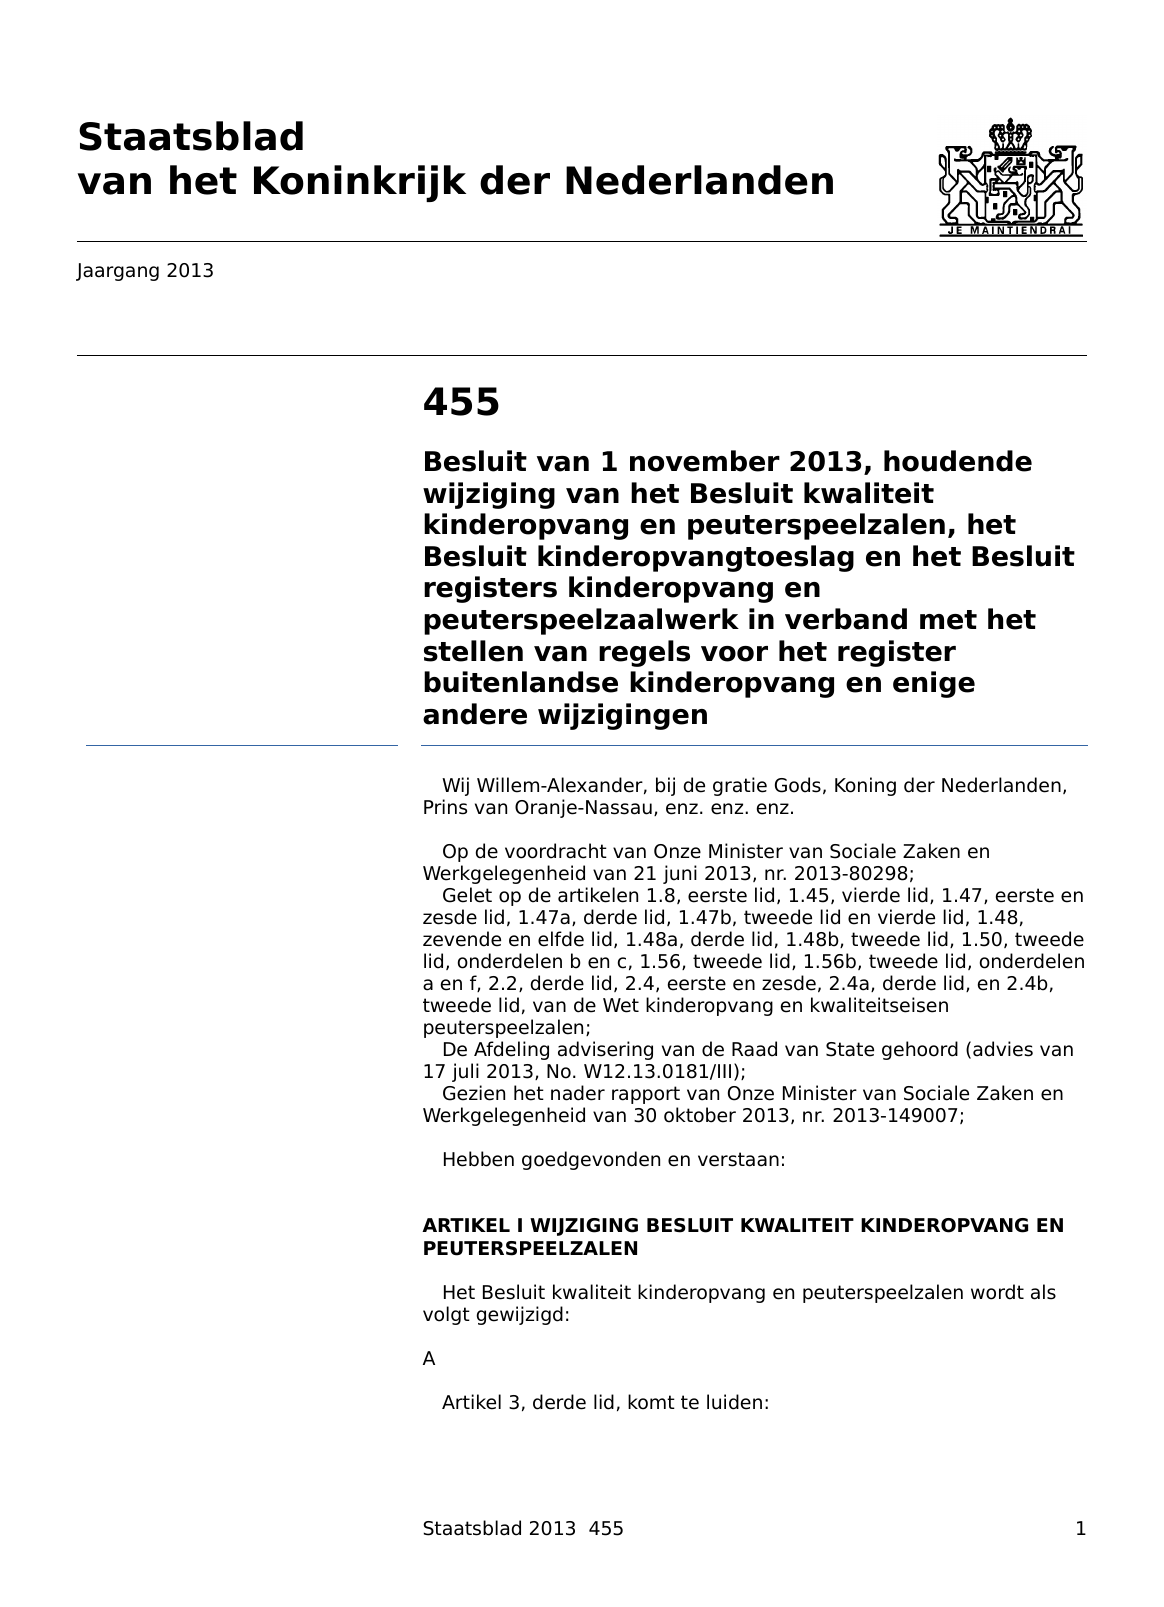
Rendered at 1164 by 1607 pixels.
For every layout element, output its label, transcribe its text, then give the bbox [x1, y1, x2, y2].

picture [936, 115, 1087, 240]
subtitle 455 [422, 381, 1087, 424]
table_cell Jaargang 2013 [77, 242, 1087, 355]
text Het Besluit kwaliteit kinderopvang en peuterspeelzalen wordt als volgt gewijzigd: [422, 1282, 1087, 1326]
text Op de voordracht van Onze Minister van Sociale Zaken en Werkgelegenheid van 21 juni 2013, nr. 2013-80298; [422, 841, 1087, 885]
text Gezien het nader rapport van Onze Minister van Sociale Zaken en Werkgelegenheid van 30 oktober 2013, nr. 2013-149007; [422, 1083, 1087, 1127]
text Artikel 3, derde lid, komt te luiden: [422, 1392, 1087, 1414]
table_header Staatsblad van het Koninkrijk der Nederlanden [77, 100, 886, 241]
subtitle ARTIKEL I WIJZIGING BESLUIT KWALITEIT KINDEROPVANG EN PEUTERSPEELZALEN [422, 1215, 1087, 1259]
text A [422, 1348, 1087, 1370]
text Hebben goedgevonden en verstaan: [422, 1149, 1087, 1171]
text De Afdeling advisering van de Raad van State gehoord (advies van 17 juli 2013, No. W12.13.0181/III); [422, 1039, 1087, 1083]
text Wij Willem-Alexander, bij de gratie Gods, Koning der Nederlanden, Prins van Oranje-Nassau, enz. enz. enz. [422, 775, 1087, 819]
text Besluit van 1 november 2013, houdende wijziging van het Besluit kwaliteit kinderopvang en peuterspeelzalen, het Besluit kinderopvangtoeslag en het Besluit registers kinderopvang en peuterspeelzaalwerk in verband met het stellen van regels voor het register buitenlandse kinderopvang en enige andere wijzigingen [422, 447, 1087, 731]
table_header [886, 100, 1087, 241]
text Gelet op de artikelen 1.8, eerste lid, 1.45, vierde lid, 1.47, eerste en zesde lid, 1.47a, derde lid, 1.47b, tweede lid en vierde lid, 1.48, zevende en elfde lid, 1.48a, derde lid, 1.48b, tweede lid, 1.50, tweede lid, onderdelen b en c, 1.56, tweede lid, 1.56b, tweede lid, onderdelen a en f, 2.2, derde lid, 2.4, eerste en zesde, 2.4a, derde lid, en 2.4b, tweede lid, van de Wet kinderopvang en kwaliteitseisen peuterspeelzalen; [422, 885, 1087, 1039]
